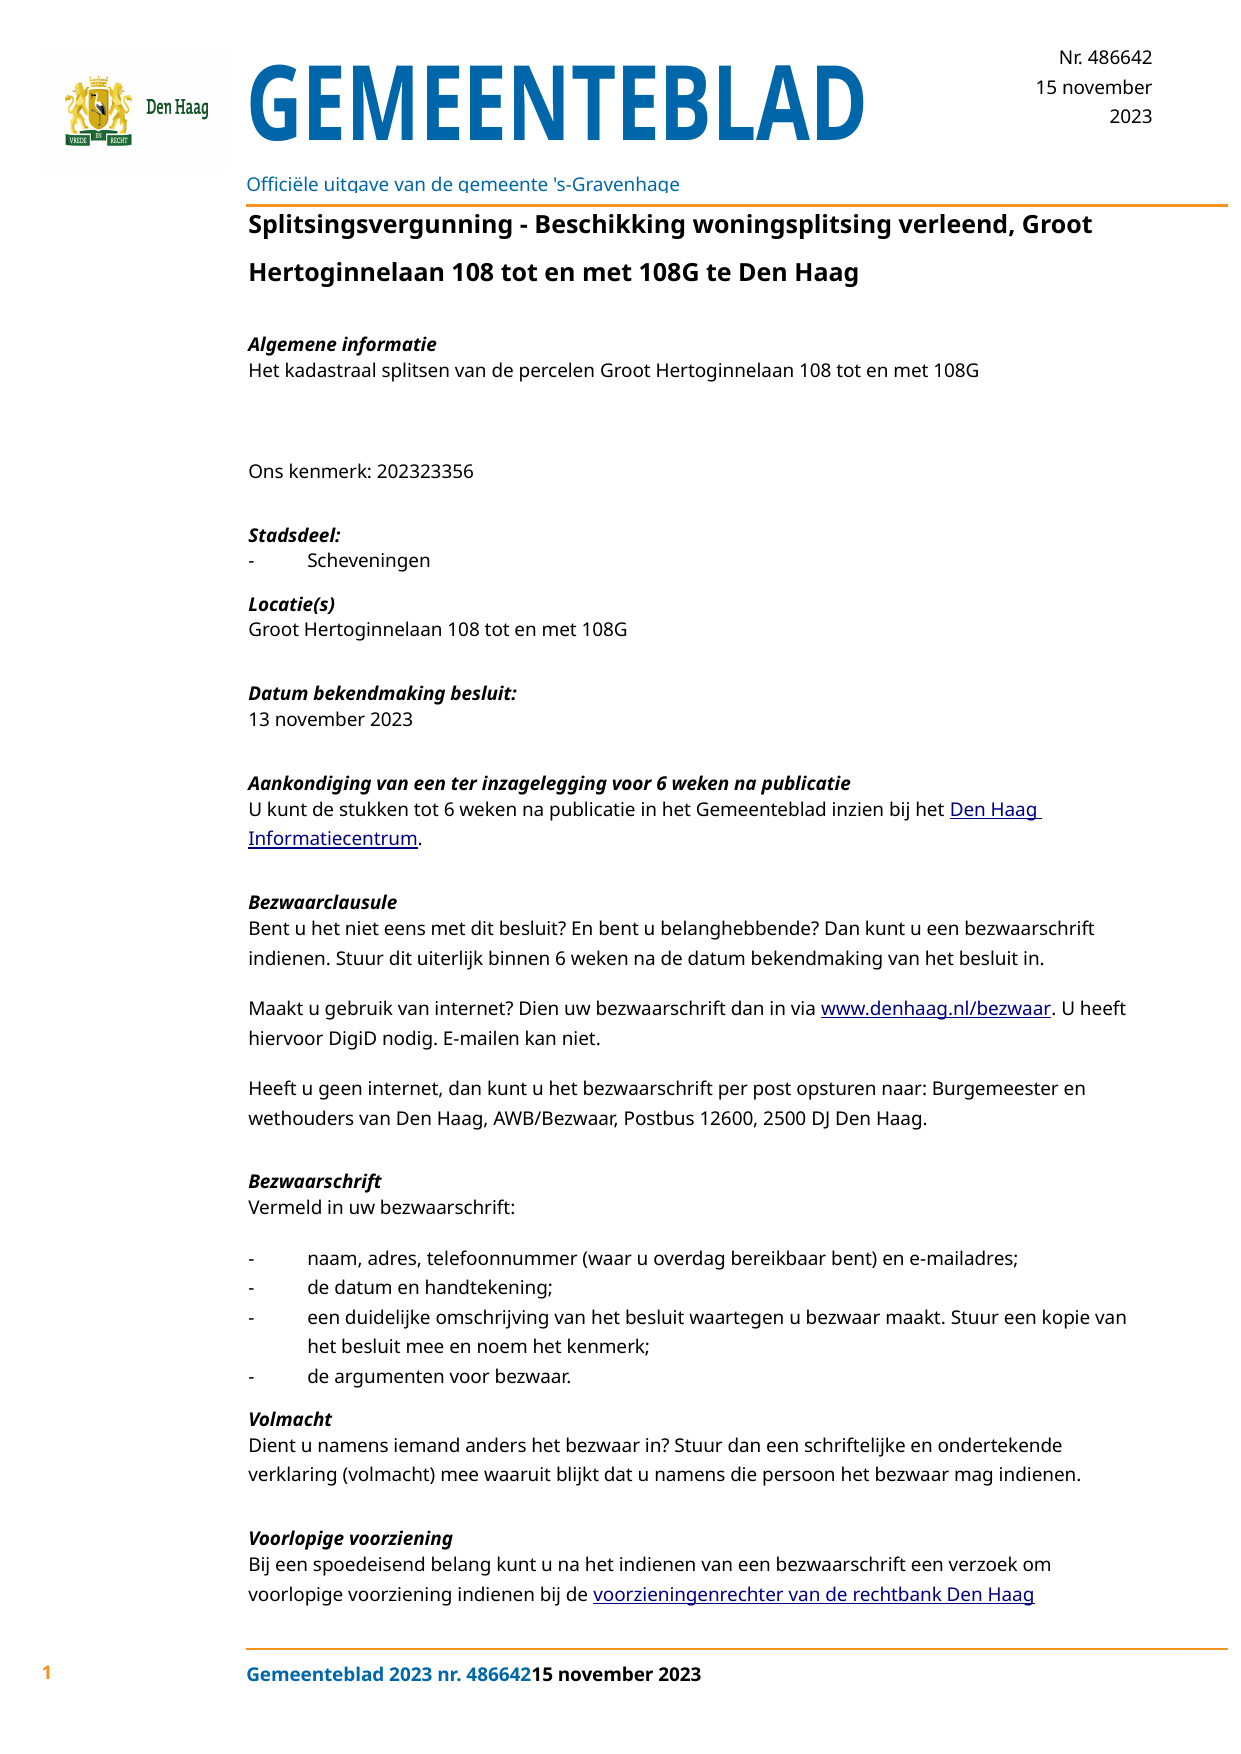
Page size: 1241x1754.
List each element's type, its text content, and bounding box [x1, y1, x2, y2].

text Algemene informatie [248, 331, 1152, 357]
list een duidelijke omschrijving van het besluit waartegen u bezwaar maakt. Stuur een kopie van het besluit mee en noem het kenmerk; [248, 1304, 1152, 1359]
text Volmacht [248, 1406, 1152, 1432]
text Ons kenmerk: 202323356 [248, 458, 1152, 484]
text Datum bekendmaking besluit: [248, 681, 1152, 706]
text Dient u namens iemand anders het bezwaar in? Stuur dan een schriftelijke en ondertekende verklaring (volmacht) mee waaruit blijkt dat u namens die persoon het bezwaar mag indienen. [248, 1432, 1152, 1487]
text Voorlopige voorziening [248, 1526, 1152, 1551]
text Splitsingsvergunning - Beschikking woningsplitsing verleend, Groot Hertoginnelaan 108 tot en met 108G te Den Haag [248, 207, 1152, 288]
text Heeft u geen internet, dan kunt u het bezwaarschrift per post opsturen naar: Burgemeester en wethouders van Den Haag, AWB/Bezwaar, Postbus 12600, 2500 DJ Den Haag. [248, 1075, 1152, 1131]
text Groot Hertoginnelaan 108 tot en met 108G [248, 617, 1152, 642]
picture [41, 47, 231, 172]
text Vermeld in uw bezwaarschrift: [248, 1194, 1152, 1220]
list de datum en handtekening; [248, 1274, 1152, 1300]
text Bent u het niet eens met dit besluit? En bent u belanghebbende? Dan kunt u een bezwaarschrift indienen. Stuur dit uiterlijk binnen 6 weken na de datum bekendmaking van het besluit in. [248, 915, 1152, 971]
text Bezwaarschrift [248, 1169, 1152, 1194]
text Het kadastraal splitsen van de percelen Groot Hertoginnelaan 108 tot en met 108G [248, 357, 1152, 383]
text Stadsdeel: [248, 522, 1152, 548]
text U kunt de stukken tot 6 weken na publicatie in het Gemeenteblad inzien bij het Den Haag Informatiecentrum. [248, 796, 1152, 851]
list naam, adres, telefoonnummer (waar u overdag bereikbaar bent) en e-mailadres; [248, 1245, 1152, 1271]
text Locatie(s) [248, 591, 1152, 617]
text Bezwaarclausule [248, 889, 1152, 915]
text Bij een spoedeisend belang kunt u na het indienen van een bezwaarschrift een verzoek om voorlopige voorziening indienen bij de voorzieningenrechter van de rechtbank Den Haag [248, 1551, 1152, 1607]
list de argumenten voor bezwaar. [248, 1363, 1152, 1389]
text 13 november 2023 [248, 706, 1152, 732]
list Scheveningen [248, 548, 1152, 573]
text Aankondiging van een ter inzagelegging voor 6 weken na publicatie [248, 770, 1152, 796]
text Maakt u gebruik van internet? Dien uw bezwaarschrift dan in via www.denhaag.nl/bezwaar. U heeft hiervoor DigiD nodig. E-mailen kan niet. [248, 995, 1152, 1051]
